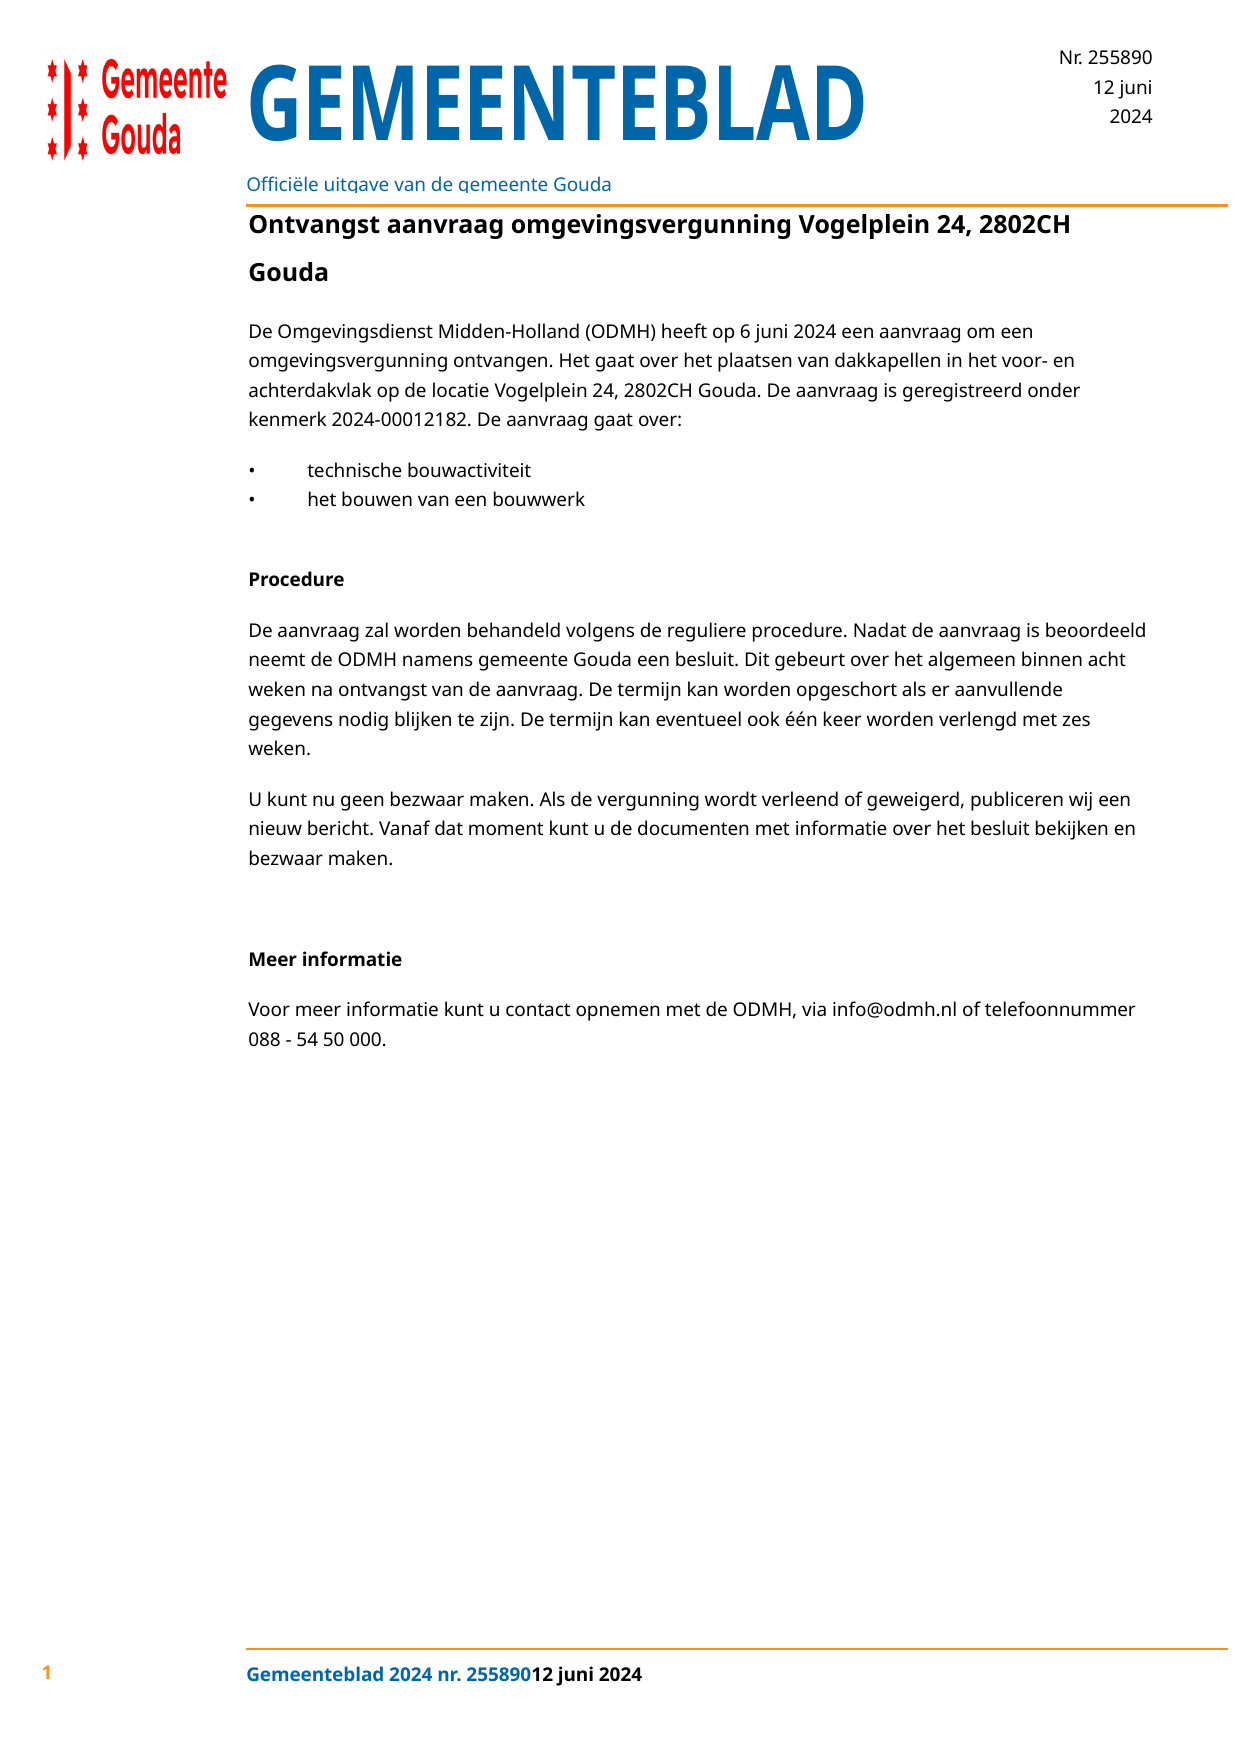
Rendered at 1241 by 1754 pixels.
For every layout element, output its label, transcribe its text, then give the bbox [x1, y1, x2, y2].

text Meer informatie [248, 946, 1152, 972]
list het bouwen van een bouwwerk [248, 487, 1152, 512]
list technische bouwactiviteit [248, 457, 1152, 483]
text Voor meer informatie kunt u contact opnemen met de ODMH, via info@odmh.nl of telefoonnummer 088 - 54 50 000. [248, 996, 1152, 1052]
text U kunt nu geen bezwaar maken. Als de vergunning wordt verleend of geweigerd, publiceren wij een nieuw bericht. Vanaf dat moment kunt u de documenten met informatie over het besluit bekijken en bezwaar maken. [248, 786, 1152, 871]
picture [41, 47, 231, 172]
text De aanvraag zal worden behandeld volgens de reguliere procedure. Nadat de aanvraag is beoordeeld neemt de ODMH namens gemeente Gouda een besluit. Dit gebeurt over het algemeen binnen acht weken na ontvangst van de aanvraag. De termijn kan worden opgeschort als er aanvullende gegevens nodig blijken te zijn. De termijn kan eventueel ook één keer worden verlengd met zes weken. [248, 617, 1152, 761]
text Ontvangst aanvraag omgevingsvergunning Vogelplein 24, 2802CH Gouda [248, 207, 1152, 288]
text De Omgevingsdienst Midden-Holland (ODMH) heeft op 6 juni 2024 een aanvraag om een omgevingsvergunning ontvangen. Het gaat over het plaatsen van dakkapellen in het voor- en achterdakvlak op de locatie Vogelplein 24, 2802CH Gouda. De aanvraag is geregistreerd onder kenmerk 2024-00012182. De aanvraag gaat over: [248, 318, 1152, 432]
text Procedure [248, 567, 1152, 592]
